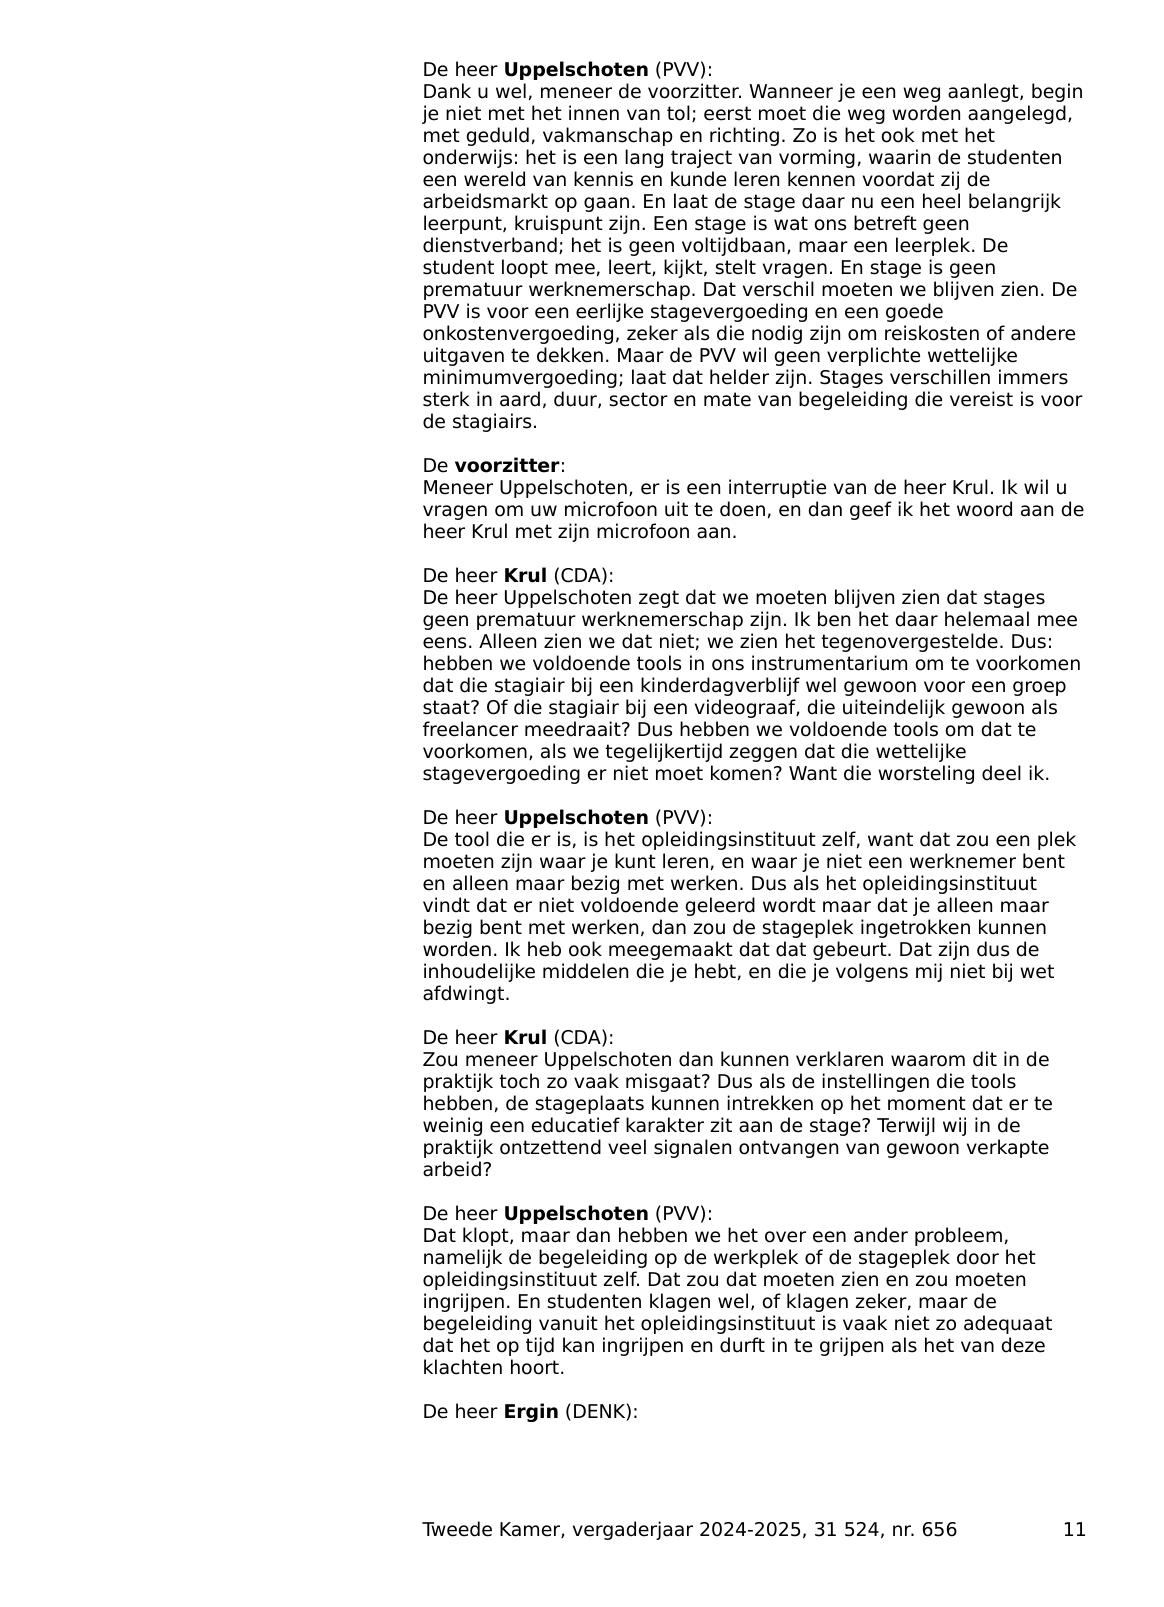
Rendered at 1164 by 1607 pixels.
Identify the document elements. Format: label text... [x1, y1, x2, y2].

text De heer Ergin (DENK): [422, 1401, 1087, 1423]
text De heer Uppelschoten (PVV): [422, 59, 1087, 81]
text De heer Krul (CDA): [422, 565, 1087, 587]
text Meneer Uppelschoten, er is een interruptie van de heer Krul. Ik wil u vragen om uw microfoon uit te doen, en dan geef ik het woord aan de heer Krul met zijn microfoon aan. [422, 477, 1087, 543]
text Dat klopt, maar dan hebben we het over een ander probleem, namelijk de begeleiding op de werkplek of de stageplek door het opleidingsinstituut zelf. Dat zou dat moeten zien en zou moeten ingrijpen. En studenten klagen wel, of klagen zeker, maar de begeleiding vanuit het opleidingsinstituut is vaak niet zo adequaat dat het op tijd kan ingrijpen en durft in te grijpen als het van deze klachten hoort. [422, 1225, 1087, 1379]
text Dank u wel, meneer de voorzitter. Wanneer je een weg aanlegt, begin je niet met het innen van tol; eerst moet die weg worden aangelegd, met geduld, vakmanschap en richting. Zo is het ook met het onderwijs: het is een lang traject van vorming, waarin de studenten een wereld van kennis en kunde leren kennen voordat zij de arbeidsmarkt op gaan. En laat de stage daar nu een heel belangrijk leerpunt, kruispunt zijn. Een stage is wat ons betreft geen dienstverband; het is geen voltijdbaan, maar een leerplek. De student loopt mee, leert, kijkt, stelt vragen. En stage is geen prematuur werknemerschap. Dat verschil moeten we blijven zien. De PVV is voor een eerlijke stagevergoeding en een goede onkostenvergoeding, zeker als die nodig zijn om reiskosten of andere uitgaven te dekken. Maar de PVV wil geen verplichte wettelijke minimumvergoeding; laat dat helder zijn. Stages verschillen immers sterk in aard, duur, sector en mate van begeleiding die vereist is voor de stagiairs. [422, 81, 1087, 433]
text De voorzitter: [422, 455, 1087, 477]
text Zou meneer Uppelschoten dan kunnen verklaren waarom dit in de praktijk toch zo vaak misgaat? Dus als de instellingen die tools hebben, de stageplaats kunnen intrekken op het moment dat er te weinig een educatief karakter zit aan de stage? Terwijl wij in de praktijk ontzettend veel signalen ontvangen van gewoon verkapte arbeid? [422, 1049, 1087, 1181]
text De heer Uppelschoten zegt dat we moeten blijven zien dat stages geen prematuur werknemerschap zijn. Ik ben het daar helemaal mee eens. Alleen zien we dat niet; we zien het tegenovergestelde. Dus: hebben we voldoende tools in ons instrumentarium om te voorkomen dat die stagiair bij een kinderdagverblijf wel gewoon voor een groep staat? Of die stagiair bij een videograaf, die uiteindelijk gewoon als freelancer meedraait? Dus hebben we voldoende tools om dat te voorkomen, als we tegelijkertijd zeggen dat die wettelijke stagevergoeding er niet moet komen? Want die worsteling deel ik. [422, 587, 1087, 785]
text De tool die er is, is het opleidingsinstituut zelf, want dat zou een plek moeten zijn waar je kunt leren, en waar je niet een werknemer bent en alleen maar bezig met werken. Dus als het opleidingsinstituut vindt dat er niet voldoende geleerd wordt maar dat je alleen maar bezig bent met werken, dan zou de stageplek ingetrokken kunnen worden. Ik heb ook meegemaakt dat dat gebeurt. Dat zijn dus de inhoudelijke middelen die je hebt, en die je volgens mij niet bij wet afdwingt. [422, 829, 1087, 1005]
text De heer Krul (CDA): [422, 1027, 1087, 1049]
text De heer Uppelschoten (PVV): [422, 1203, 1087, 1225]
text De heer Uppelschoten (PVV): [422, 807, 1087, 829]
